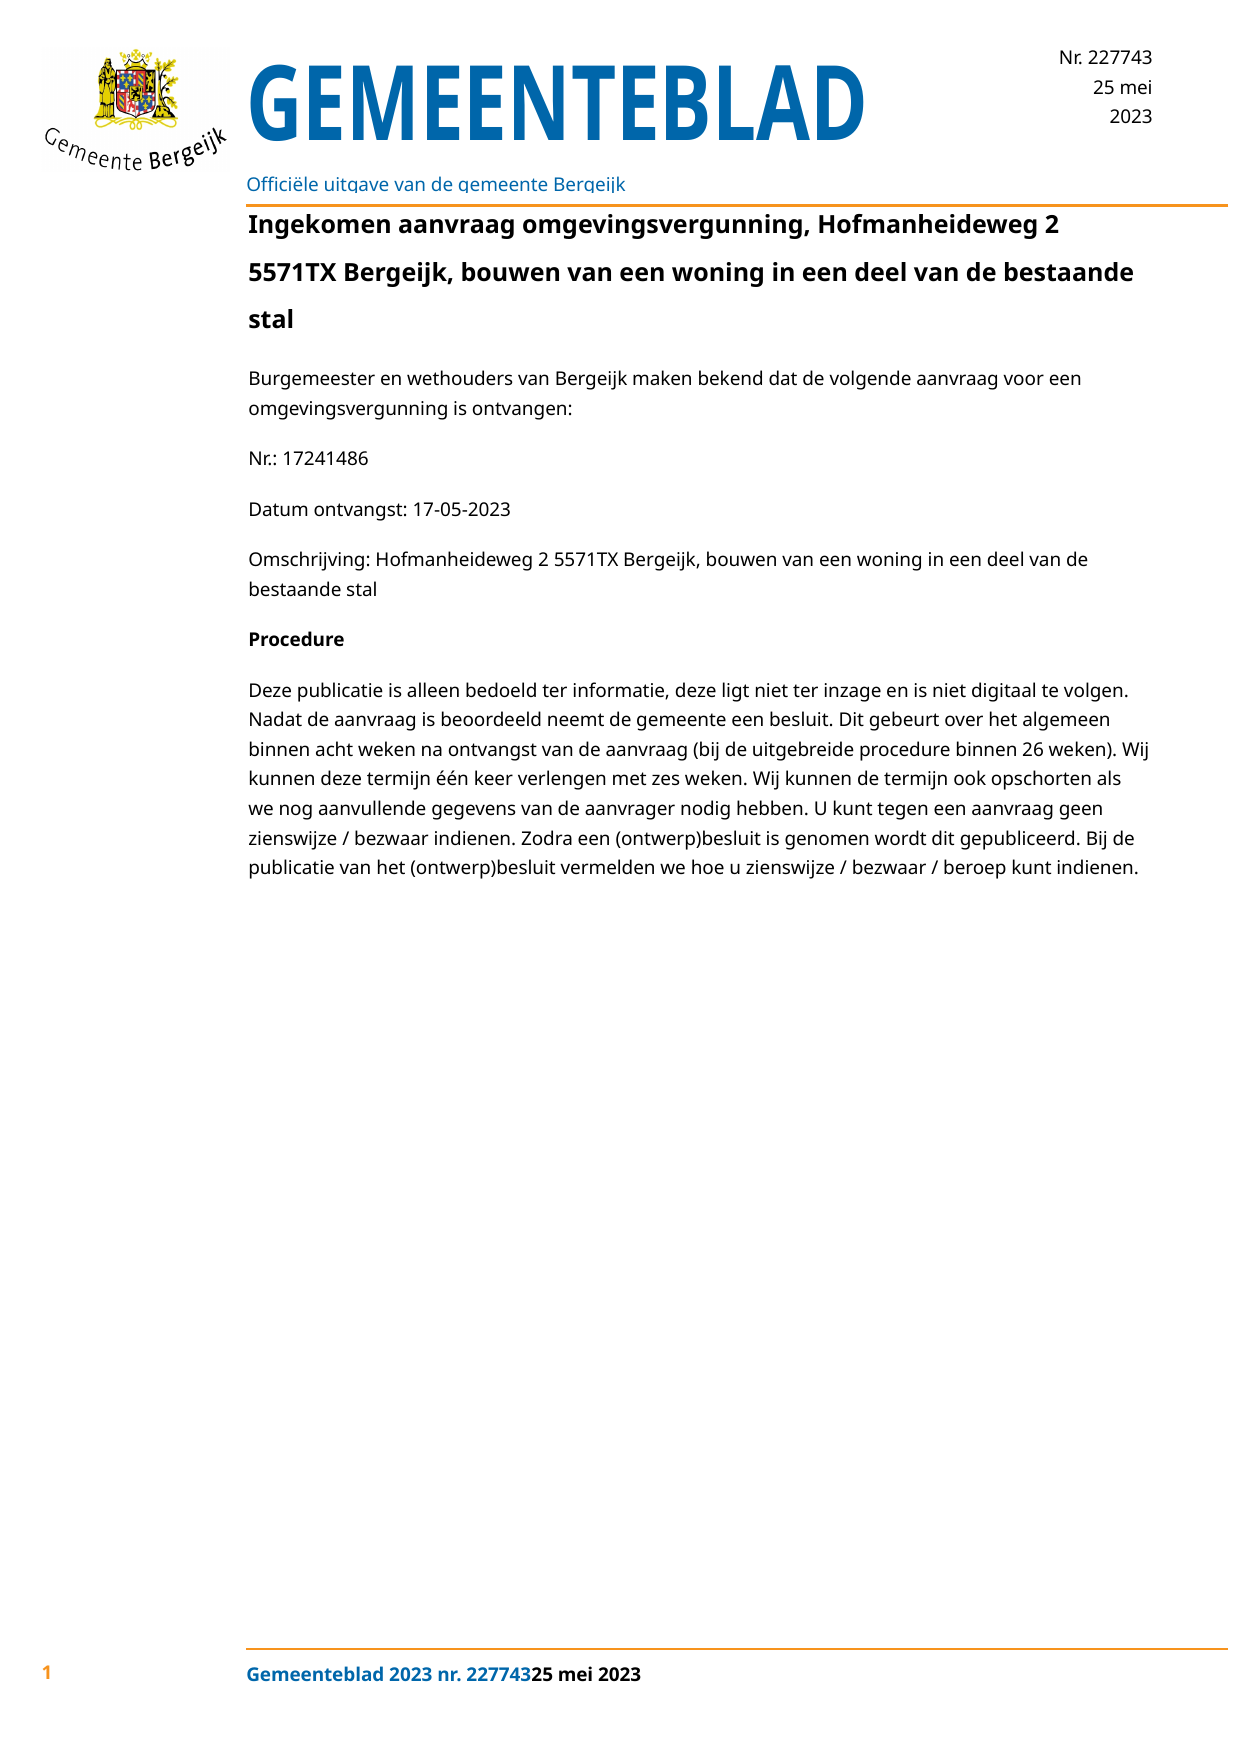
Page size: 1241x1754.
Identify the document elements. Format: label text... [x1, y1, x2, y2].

text Ingekomen aanvraag omgevingsvergunning, Hofmanheideweg 2 5571TX Bergeijk, bouwen van een woning in een deel van de bestaande stal [248, 207, 1152, 336]
text Burgemeester en wethouders van Bergeijk maken bekend dat de volgende aanvraag voor een omgevingsvergunning is ontvangen: [248, 366, 1152, 421]
text Datum ontvangst: 17-05-2023 [248, 496, 1152, 522]
picture [41, 47, 231, 172]
text Deze publicatie is alleen bedoeld ter informatie, deze ligt niet ter inzage en is niet digitaal te volgen. Nadat de aanvraag is beoordeeld neemt de gemeente een besluit. Dit gebeurt over het algemeen binnen acht weken na ontvangst van de aanvraag (bij de uitgebreide procedure binnen 26 weken). Wij kunnen deze termijn één keer verlengen met zes weken. Wij kunnen de termijn ook opschorten als we nog aanvullende gegevens van de aanvrager nodig hebben. U kunt tegen een aanvraag geen zienswijze / bezwaar indienen. Zodra een (ontwerp)besluit is genomen wordt dit gepubliceerd. Bij de publicatie van het (ontwerp)besluit vermelden we hoe u zienswijze / bezwaar / beroep kunt indienen. [248, 677, 1152, 880]
text Nr.: 17241486 [248, 446, 1152, 471]
text Procedure [248, 626, 1152, 652]
text Omschrijving: Hofmanheideweg 2 5571TX Bergeijk, bouwen van een woning in een deel van de bestaande stal [248, 546, 1152, 602]
